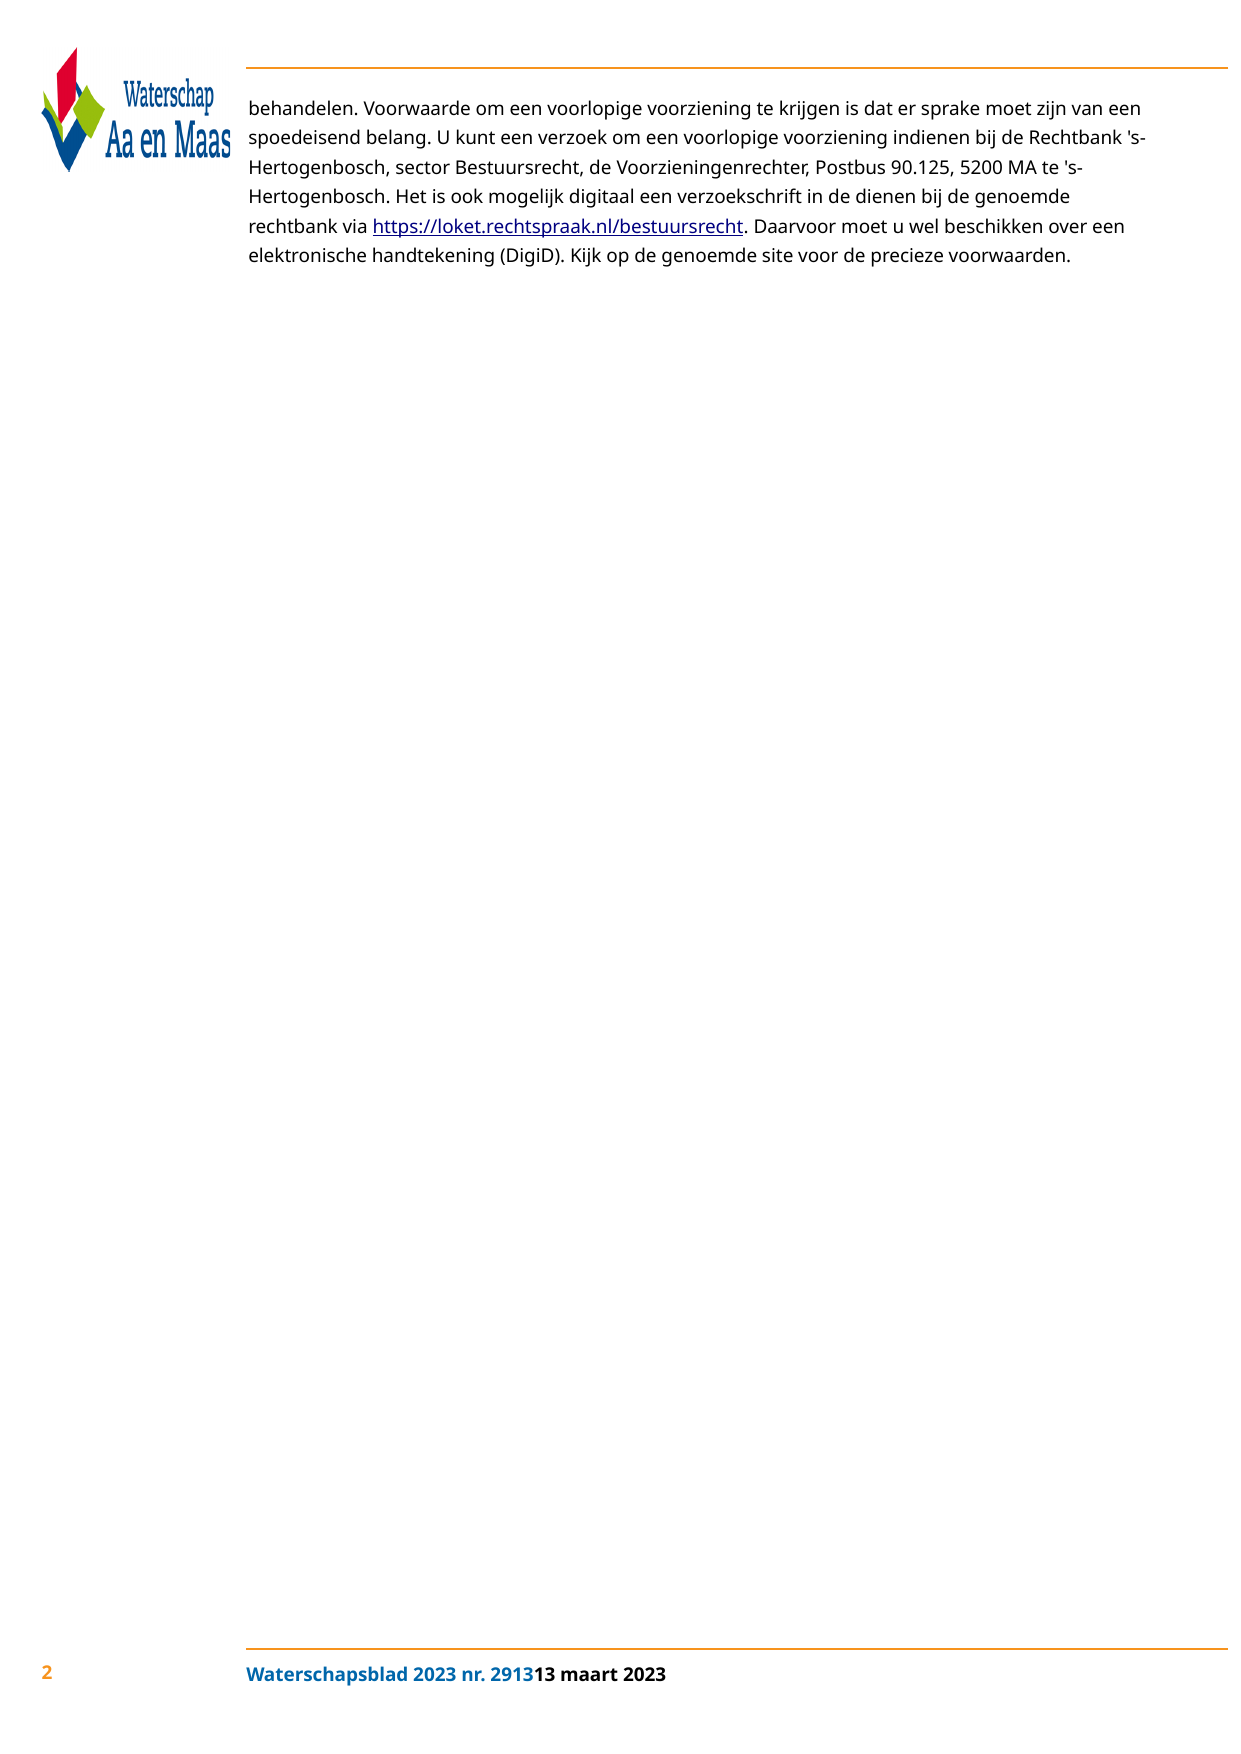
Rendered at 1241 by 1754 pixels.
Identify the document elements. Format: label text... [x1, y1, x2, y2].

text behandelen. Voorwaarde om een voorlopige voorziening te krijgen is dat er sprake moet zijn van een spoedeisend belang. U kunt een verzoek om een voorlopige voorziening indienen bij de Rechtbank 's-Hertogenbosch, sector Bestuursrecht, de Voorzieningenrechter, Postbus 90.125, 5200 MA te 's-Hertogenbosch. Het is ook mogelijk digitaal een verzoekschrift in de dienen bij de genoemde rechtbank via https://loket.rechtspraak.nl/bestuursrecht. Daarvoor moet u wel beschikken over een elektronische handtekening (DigiD). Kijk op de genoemde site voor de precieze voorwaarden. [248, 95, 1152, 268]
picture [41, 47, 231, 172]
